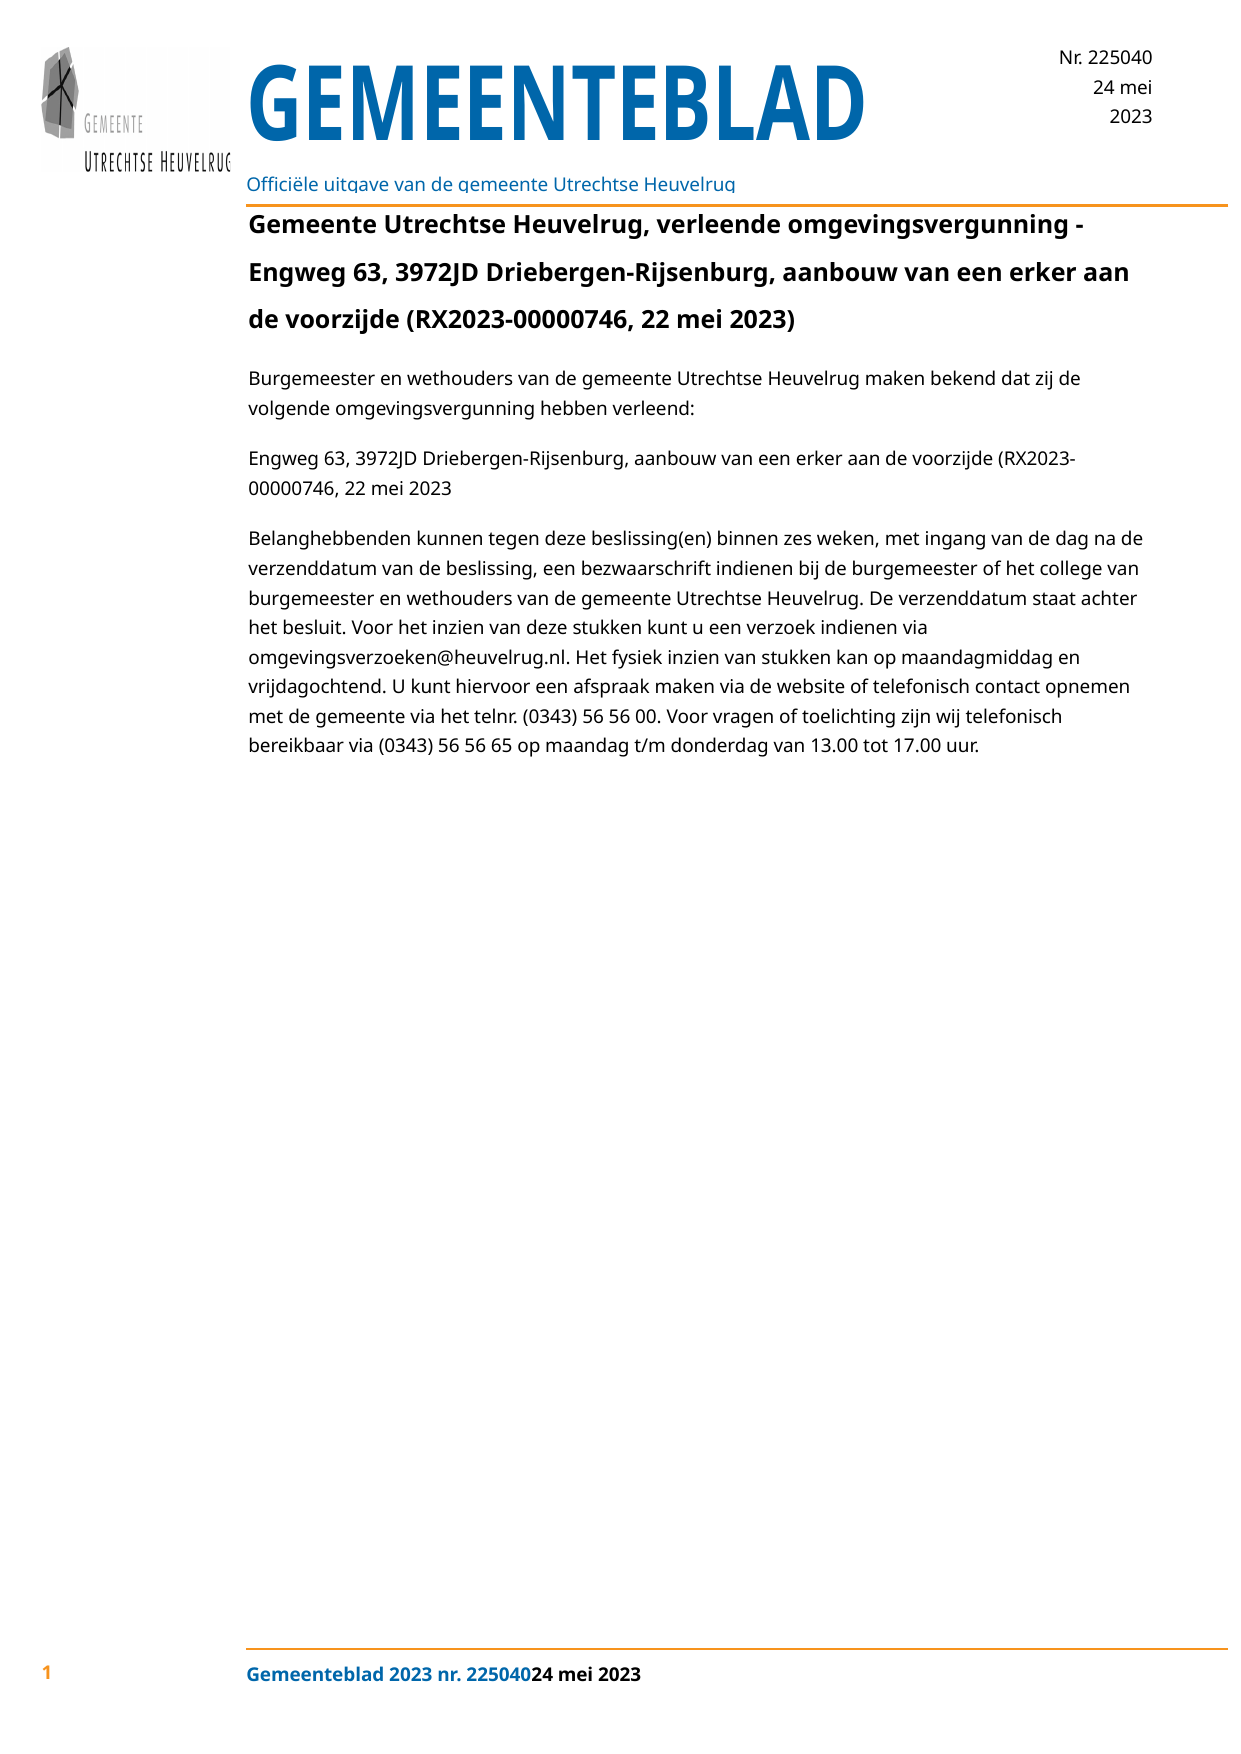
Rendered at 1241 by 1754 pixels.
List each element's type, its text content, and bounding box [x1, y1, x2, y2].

text Belanghebbenden kunnen tegen deze beslissing(en) binnen zes weken, met ingang van de dag na de verzenddatum van de beslissing, een bezwaarschrift indienen bij de burgemeester of het college van burgemeester en wethouders van de gemeente Utrechtse Heuvelrug. De verzenddatum staat achter het besluit. Voor het inzien van deze stukken kunt u een verzoek indienen via omgevingsverzoeken@heuvelrug.nl. Het fysiek inzien van stukken kan op maandagmiddag en vrijdagochtend. U kunt hiervoor een afspraak maken via de website of telefonisch contact opnemen met de gemeente via het telnr. (0343) 56 56 00. Voor vragen of toelichting zijn wij telefonisch bereikbaar via (0343) 56 56 65 op maandag t/m donderdag van 13.00 tot 17.00 uur. [248, 526, 1152, 758]
text Burgemeester en wethouders van de gemeente Utrechtse Heuvelrug maken bekend dat zij de volgende omgevingsvergunning hebben verleend: [248, 366, 1152, 421]
text Engweg 63, 3972JD Driebergen-Rijsenburg, aanbouw van een erker aan de voorzijde (RX2023-00000746, 22 mei 2023 [248, 446, 1152, 501]
picture [41, 47, 231, 172]
text Gemeente Utrechtse Heuvelrug, verleende omgevingsvergunning - Engweg 63, 3972JD Driebergen-Rijsenburg, aanbouw van een erker aan de voorzijde (RX2023-00000746, 22 mei 2023) [248, 207, 1152, 336]
